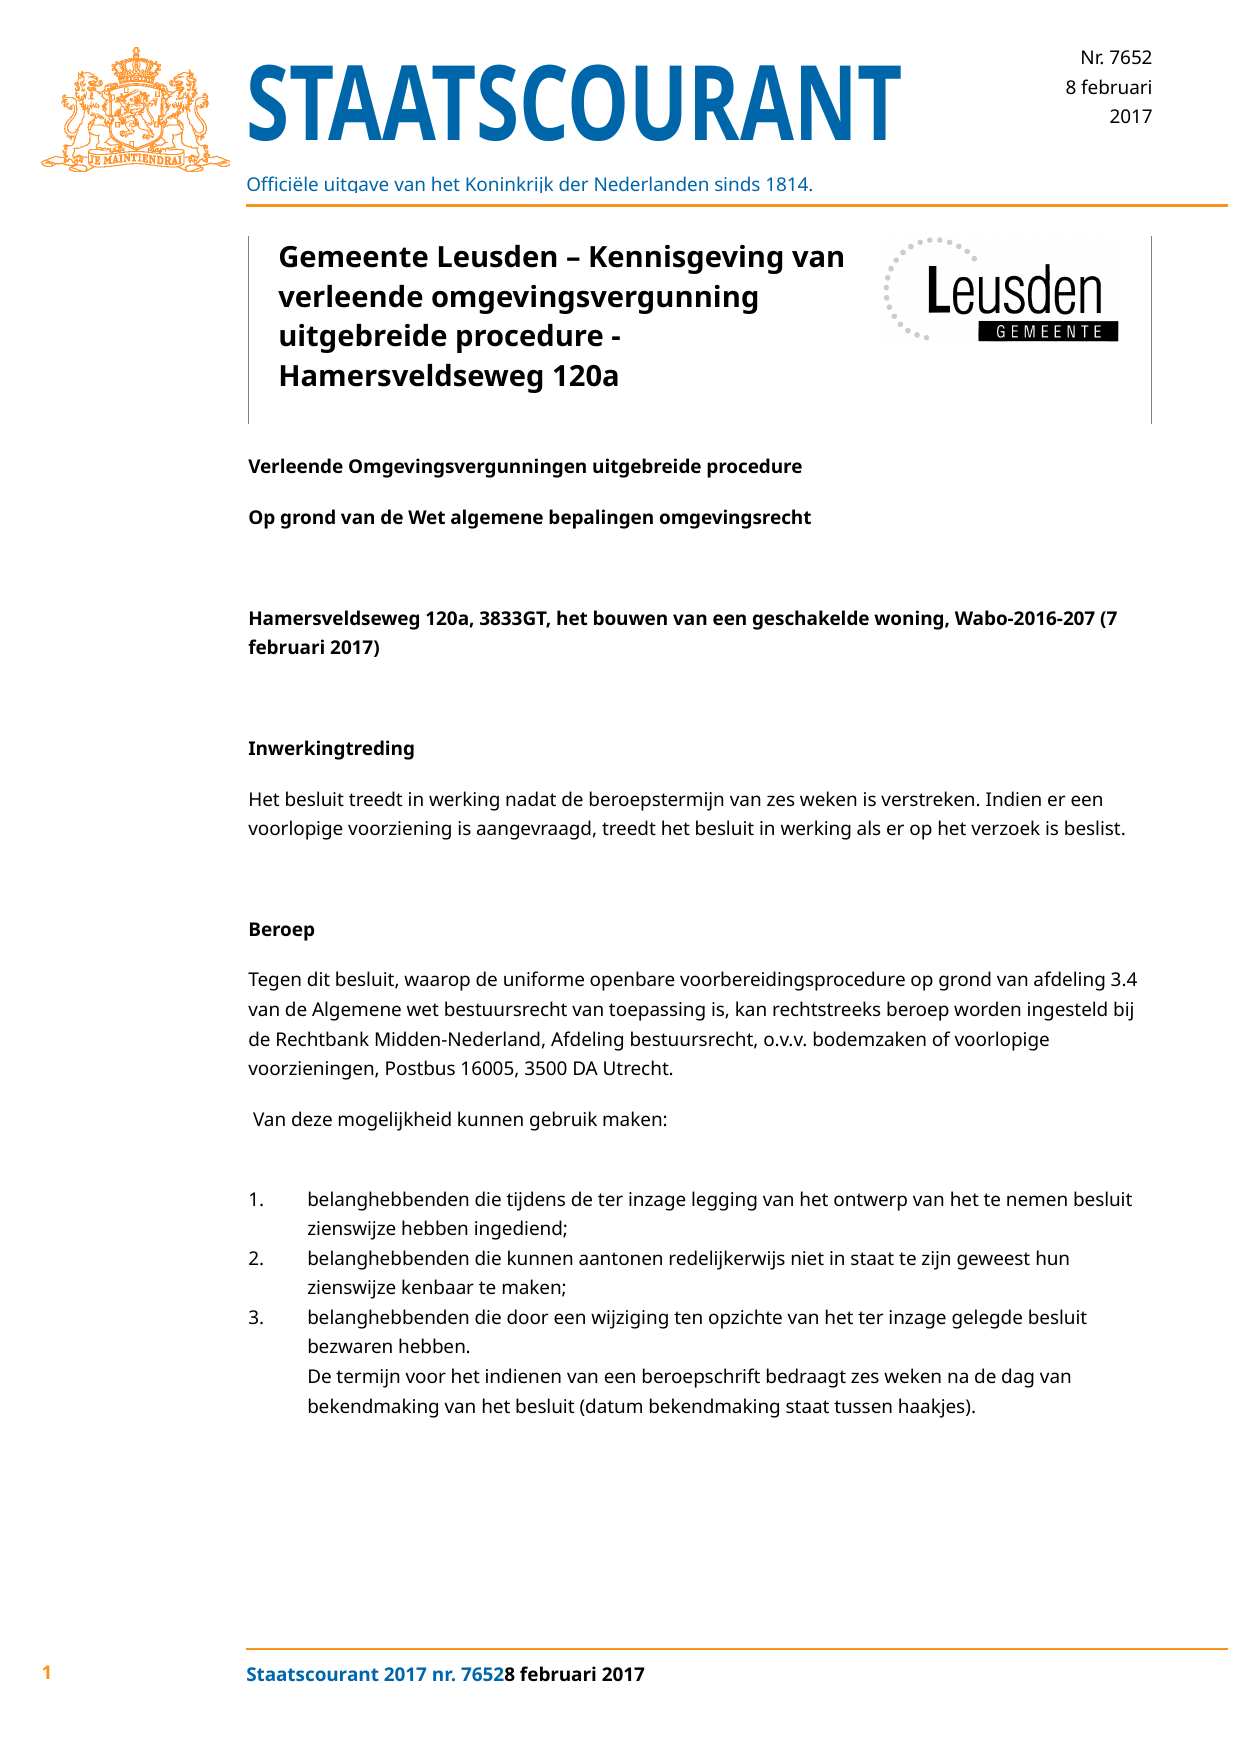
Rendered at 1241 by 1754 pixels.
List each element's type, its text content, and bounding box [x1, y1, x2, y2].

list belanghebbenden die door een wijziging ten opzichte van het ter inzage gelegde besluit bezwaren hebben. [248, 1304, 1152, 1359]
text Tegen dit besluit, waarop de uniforme openbare voorbereidingsprocedure op grond van afdeling 3.4 van de Algemene wet bestuursrecht van toepassing is, kan rechtstreeks beroep worden ingesteld bij de Rechtbank Midden-Nederland, Afdeling bestuursrecht, o.v.v. bodemzaken of voorlopige voorzieningen, Postbus 16005, 3500 DA Utrecht. [248, 967, 1152, 1081]
list belanghebbenden die kunnen aantonen redelijkerwijs niet in staat te zijn geweest hun zienswijze kenbaar te maken; [248, 1245, 1152, 1300]
text Van deze mogelijkheid kunnen gebruik maken: [248, 1106, 1152, 1131]
text Op grond van de Wet algemene bepalingen omgevingsrecht [248, 504, 1152, 530]
text Het besluit treedt in werking nadat de beroepstermijn van zes weken is verstreken. Indien er een voorlopige voorziening is aangevraagd, treedt het besluit in werking als er op het verzoek is beslist. [248, 786, 1152, 841]
text Beroep [248, 916, 1152, 942]
text Inwerkingtreding [248, 735, 1152, 761]
text Verleende Omgevingsvergunningen uitgebreide procedure [248, 454, 1152, 479]
table_header [850, 236, 1151, 424]
list belanghebbenden die tijdens de ter inzage legging van het ontwerp van het te nemen besluit zienswijze hebben ingediend; [248, 1186, 1152, 1241]
text Hamersveldseweg 120a, 3833GT, het bouwen van een geschakelde woning, Wabo-2016-207 (7 februari 2017) [248, 605, 1152, 660]
picture [882, 236, 1119, 342]
table_header Gemeente Leusden – Kennisgeving van verleende omgevingsvergunning uitgebreide procedure - Hamersveldseweg 120a [249, 236, 850, 424]
list De termijn voor het indienen van een beroepschrift bedraagt zes weken na de dag van bekendmaking van het besluit (datum bekendmaking staat tussen haakjes). [248, 1363, 1152, 1418]
picture [41, 47, 231, 172]
